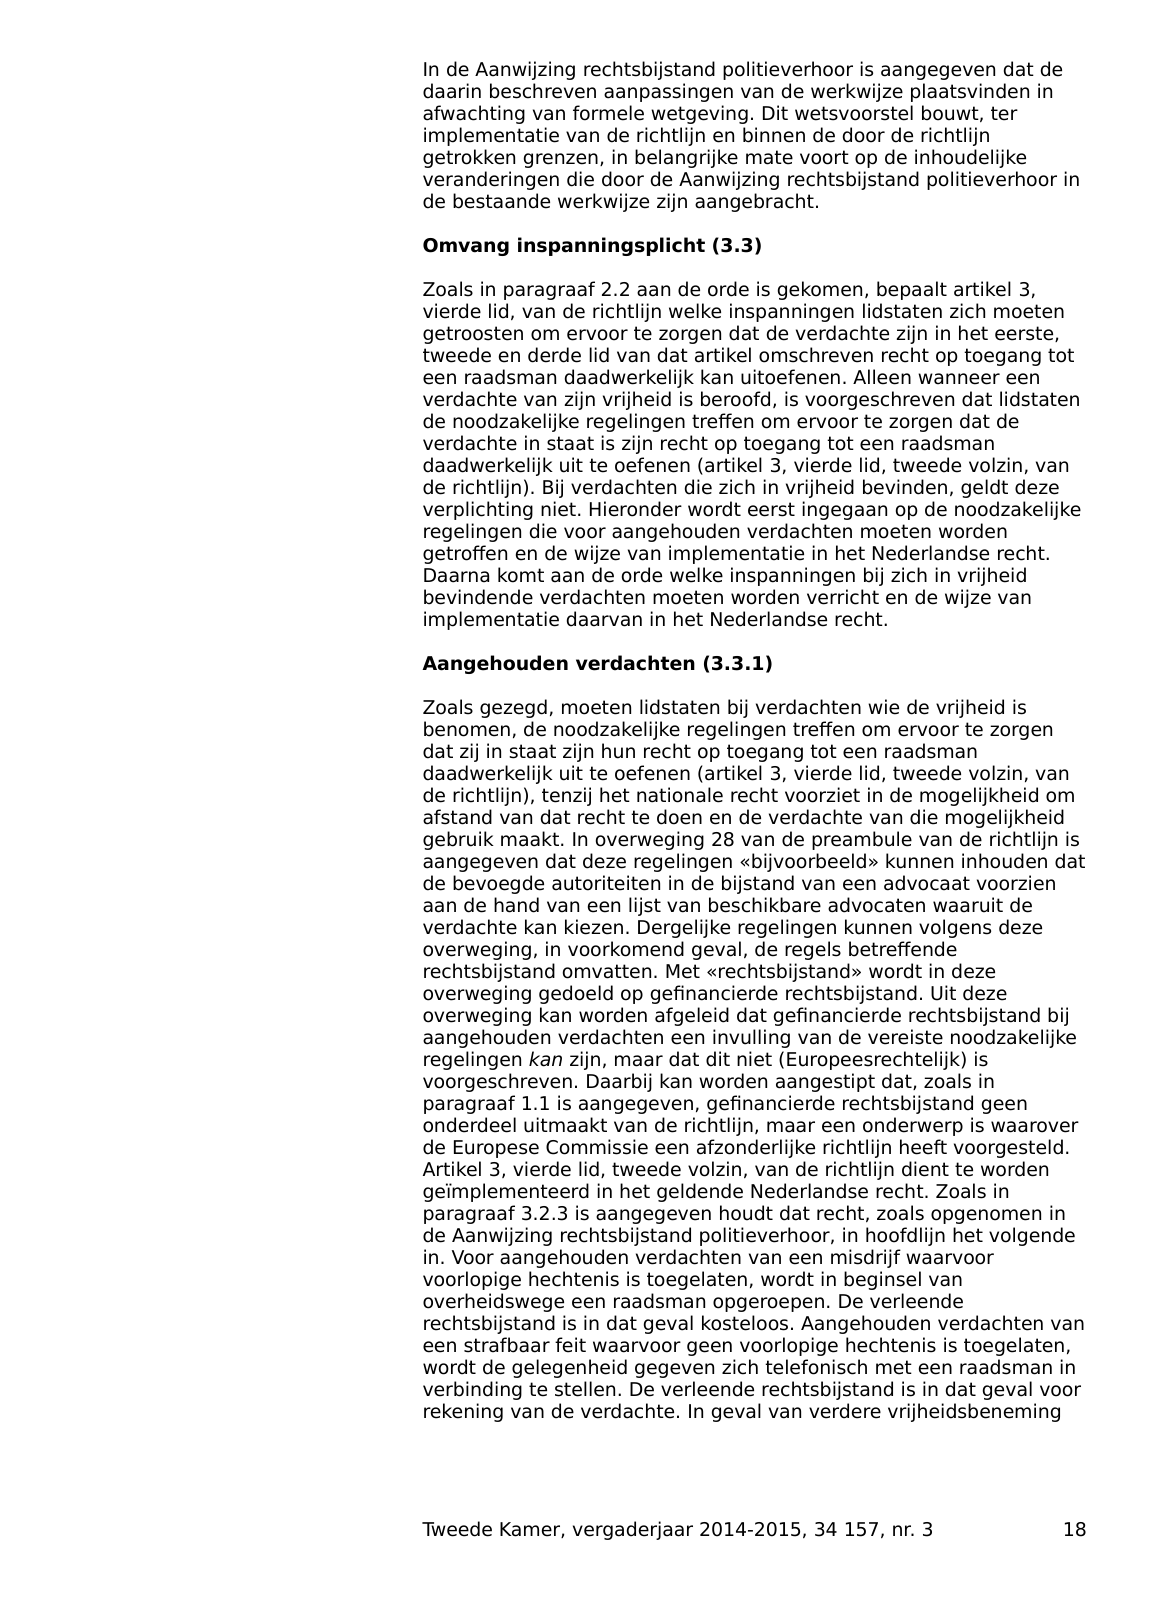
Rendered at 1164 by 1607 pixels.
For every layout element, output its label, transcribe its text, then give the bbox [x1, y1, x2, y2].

text Zoals in paragraaf 2.2 aan de orde is gekomen, bepaalt artikel 3, vierde lid, van de richtlijn welke inspanningen lidstaten zich moeten getroosten om ervoor te zorgen dat de verdachte zijn in het eerste, tweede en derde lid van dat artikel omschreven recht op toegang tot een raadsman daadwerkelijk kan uitoefenen. Alleen wanneer een verdachte van zijn vrijheid is beroofd, is voorgeschreven dat lidstaten de noodzakelijke regelingen treffen om ervoor te zorgen dat de verdachte in staat is zijn recht op toegang tot een raadsman daadwerkelijk uit te oefenen (artikel 3, vierde lid, tweede volzin, van de richtlijn). Bij verdachten die zich in vrijheid bevinden, geldt deze verplichting niet. Hieronder wordt eerst ingegaan op de noodzakelijke regelingen die voor aangehouden verdachten moeten worden getroffen en de wijze van implementatie in het Nederlandse recht. Daarna komt aan de orde welke inspanningen bij zich in vrijheid bevindende verdachten moeten worden verricht en de wijze van implementatie daarvan in het Nederlandse recht. [422, 279, 1087, 631]
subtitle Omvang inspanningsplicht (3.3) [422, 235, 1087, 257]
text Artikel 3, vierde lid, tweede volzin, van de richtlijn dient te worden geïmplementeerd in het geldende Nederlandse recht. Zoals in paragraaf 3.2.3 is aangegeven houdt dat recht, zoals opgenomen in de Aanwijzing rechtsbijstand politieverhoor, in hoofdlijn het volgende in. Voor aangehouden verdachten van een misdrijf waarvoor voorlopige hechtenis is toegelaten, wordt in beginsel van overheidswege een raadsman opgeroepen. De verleende rechtsbijstand is in dat geval kosteloos. Aangehouden verdachten van een strafbaar feit waarvoor geen voorlopige hechtenis is toegelaten, wordt de gelegenheid gegeven zich telefonisch met een raadsman in verbinding te stellen. De verleende rechtsbijstand is in dat geval voor rekening van de verdachte. In geval van verdere vrijheidsbeneming [422, 1159, 1087, 1423]
text Zoals gezegd, moeten lidstaten bij verdachten wie de vrijheid is benomen, de noodzakelijke regelingen treffen om ervoor te zorgen dat zij in staat zijn hun recht op toegang tot een raadsman daadwerkelijk uit te oefenen (artikel 3, vierde lid, tweede volzin, van de richtlijn), tenzij het nationale recht voorziet in de mogelijkheid om afstand van dat recht te doen en de verdachte van die mogelijkheid gebruik maakt. In overweging 28 van de preambule van de richtlijn is aangegeven dat deze regelingen «bijvoorbeeld» kunnen inhouden dat de bevoegde autoriteiten in de bijstand van een advocaat voorzien aan de hand van een lijst van beschikbare advocaten waaruit de verdachte kan kiezen. Dergelijke regelingen kunnen volgens deze overweging, in voorkomend geval, de regels betreffende rechtsbijstand omvatten. Met «rechtsbijstand» wordt in deze overweging gedoeld op gefinancierde rechtsbijstand. Uit deze overweging kan worden afgeleid dat gefinancierde rechtsbijstand bij aangehouden verdachten een invulling van de vereiste noodzakelijke regelingen kan zijn, maar dat dit niet (Europeesrechtelijk) is voorgeschreven. Daarbij kan worden aangestipt dat, zoals in paragraaf 1.1 is aangegeven, gefinancierde rechtsbijstand geen onderdeel uitmaakt van de richtlijn, maar een onderwerp is waarover de Europese Commissie een afzonderlijke richtlijn heeft voorgesteld. [422, 697, 1087, 1159]
text In de Aanwijzing rechtsbijstand politieverhoor is aangegeven dat de daarin beschreven aanpassingen van de werkwijze plaatsvinden in afwachting van formele wetgeving. Dit wetsvoorstel bouwt, ter implementatie van de richtlijn en binnen de door de richtlijn getrokken grenzen, in belangrijke mate voort op de inhoudelijke veranderingen die door de Aanwijzing rechtsbijstand politieverhoor in de bestaande werkwijze zijn aangebracht. [422, 59, 1087, 213]
subtitle Aangehouden verdachten (3.3.1) [422, 653, 1087, 675]
